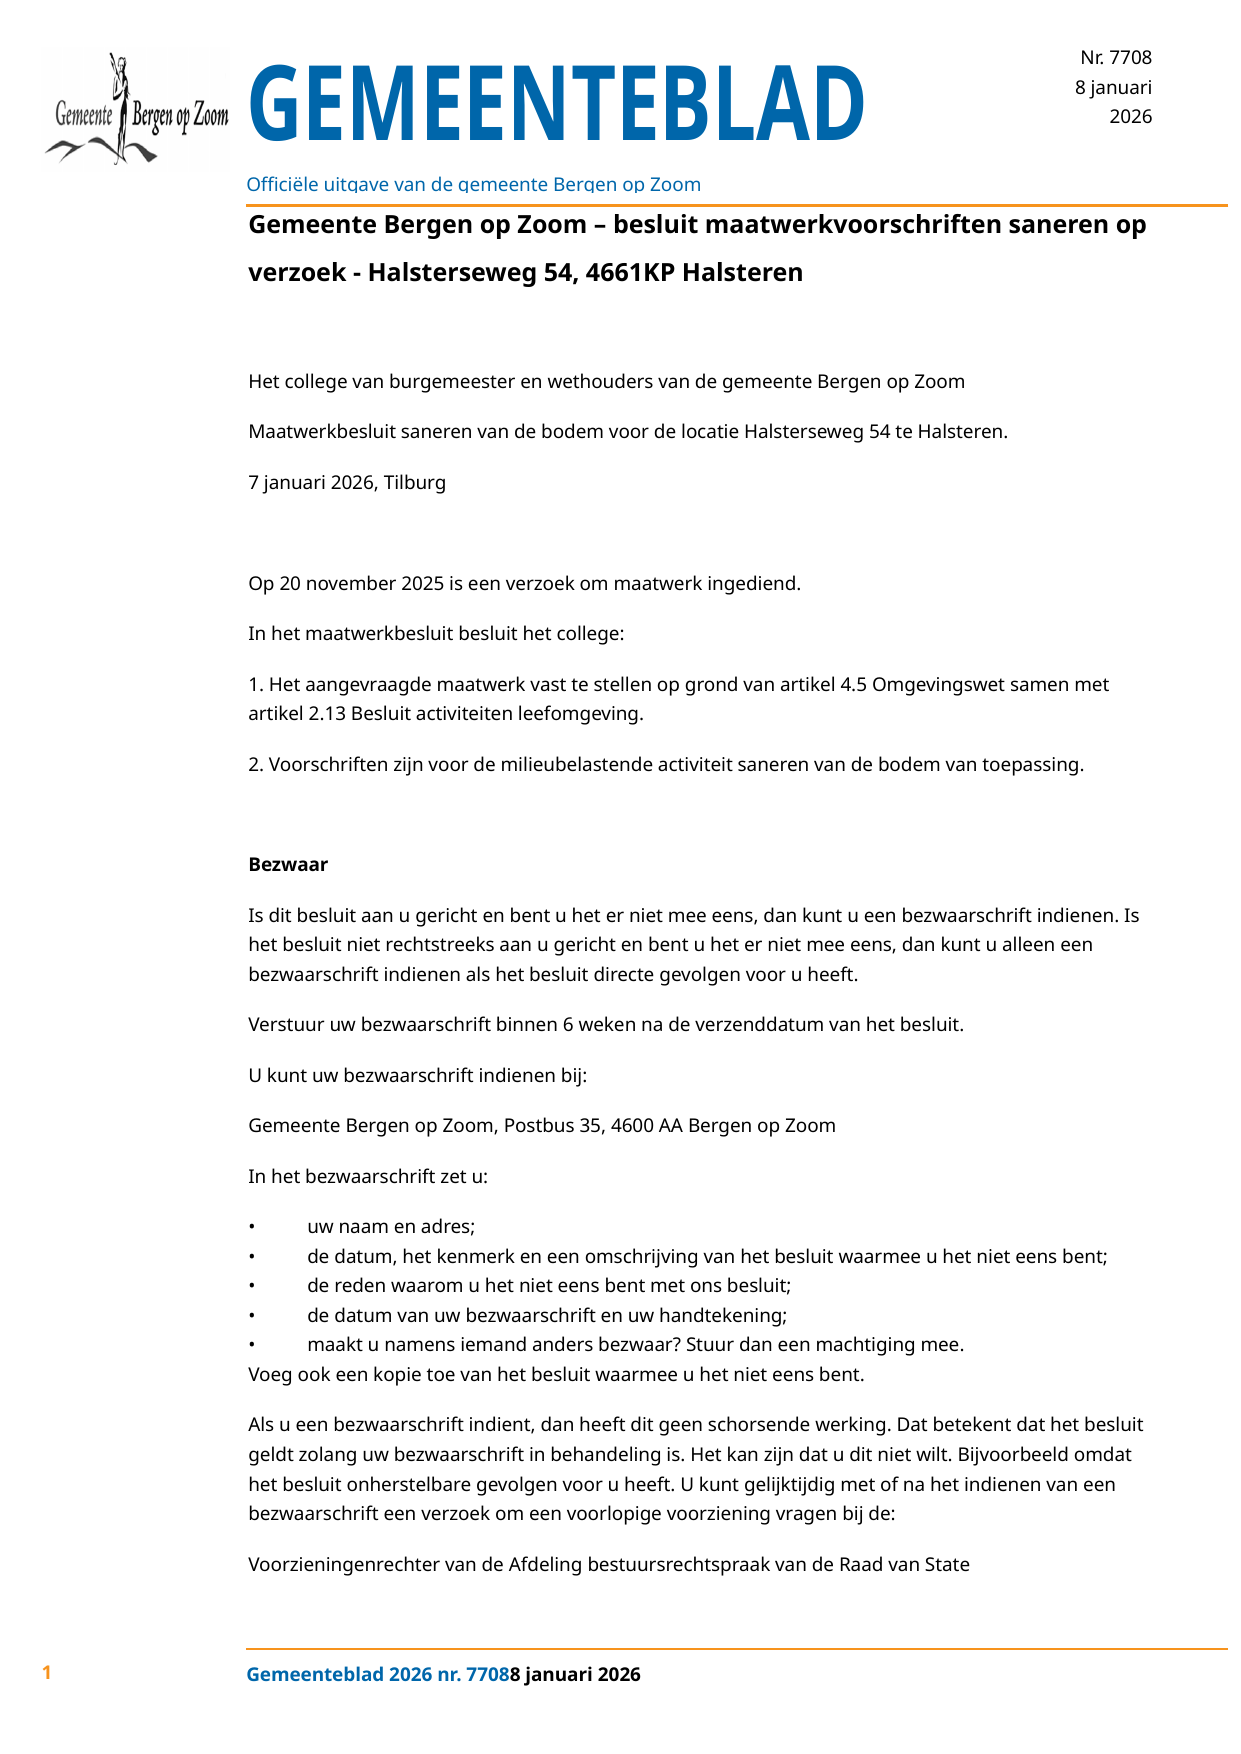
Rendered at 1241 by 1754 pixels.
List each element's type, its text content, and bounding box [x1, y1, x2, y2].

list de reden waarom u het niet eens bent met ons besluit; [248, 1272, 1152, 1298]
text Verstuur uw bezwaarschrift binnen 6 weken na de verzenddatum van het besluit. [248, 1012, 1152, 1037]
text Op 20 november 2025 is een verzoek om maatwerk ingediend. [248, 570, 1152, 596]
text Is dit besluit aan u gericht en bent u het er niet mee eens, dan kunt u een bezwaarschrift indienen. Is het besluit niet rechtstreeks aan u gericht en bent u het er niet mee eens, dan kunt u alleen een bezwaarschrift indienen als het besluit directe gevolgen voor u heeft. [248, 902, 1152, 987]
text Bezwaar [248, 852, 1152, 877]
text Als u een bezwaarschrift indient, dan heeft dit geen schorsende werking. Dat betekent dat het besluit geldt zolang uw bezwaarschrift in behandeling is. Het kan zijn dat u dit niet wilt. Bijvoorbeeld omdat het besluit onherstelbare gevolgen voor u heeft. U kunt gelijktijdig met of na het indienen van een bezwaarschrift een verzoek om een voorlopige voorziening vragen bij de: [248, 1412, 1152, 1526]
text Gemeente Bergen op Zoom – besluit maatwerkvoorschriften saneren op verzoek - Halsterseweg 54, 4661KP Halsteren [248, 207, 1152, 288]
text Gemeente Bergen op Zoom, Postbus 35, 4600 AA Bergen op Zoom [248, 1112, 1152, 1138]
text Voorzieningenrechter van de Afdeling bestuursrechtspraak van de Raad van State [248, 1551, 1152, 1577]
list de datum, het kenmerk en een omschrijving van het besluit waarmee u het niet eens bent; [248, 1243, 1152, 1269]
text Voeg ook een kopie toe van het besluit waarmee u het niet eens bent. [248, 1361, 1152, 1387]
text Maatwerkbesluit saneren van de bodem voor de locatie Halsterseweg 54 te Halsteren. [248, 419, 1152, 444]
list de datum van uw bezwaarschrift en uw handtekening; [248, 1302, 1152, 1328]
text 7 januari 2026, Tilburg [248, 469, 1152, 495]
list uw naam en adres; [248, 1213, 1152, 1239]
text In het maatwerkbesluit besluit het college: [248, 620, 1152, 646]
text In het bezwaarschrift zet u: [248, 1163, 1152, 1189]
text 2. Voorschriften zijn voor de milieubelastende activiteit saneren van de bodem van toepassing. [248, 751, 1152, 777]
text Het college van burgemeester en wethouders van de gemeente Bergen op Zoom [248, 368, 1152, 394]
text U kunt uw bezwaarschrift indienen bij: [248, 1062, 1152, 1088]
list maakt u namens iemand anders bezwaar? Stuur dan een machtiging mee. [248, 1332, 1152, 1357]
picture [41, 47, 231, 172]
text 1. Het aangevraagde maatwerk vast te stellen op grond van artikel 4.5 Omgevingswet samen met artikel 2.13 Besluit activiteiten leefomgeving. [248, 671, 1152, 726]
